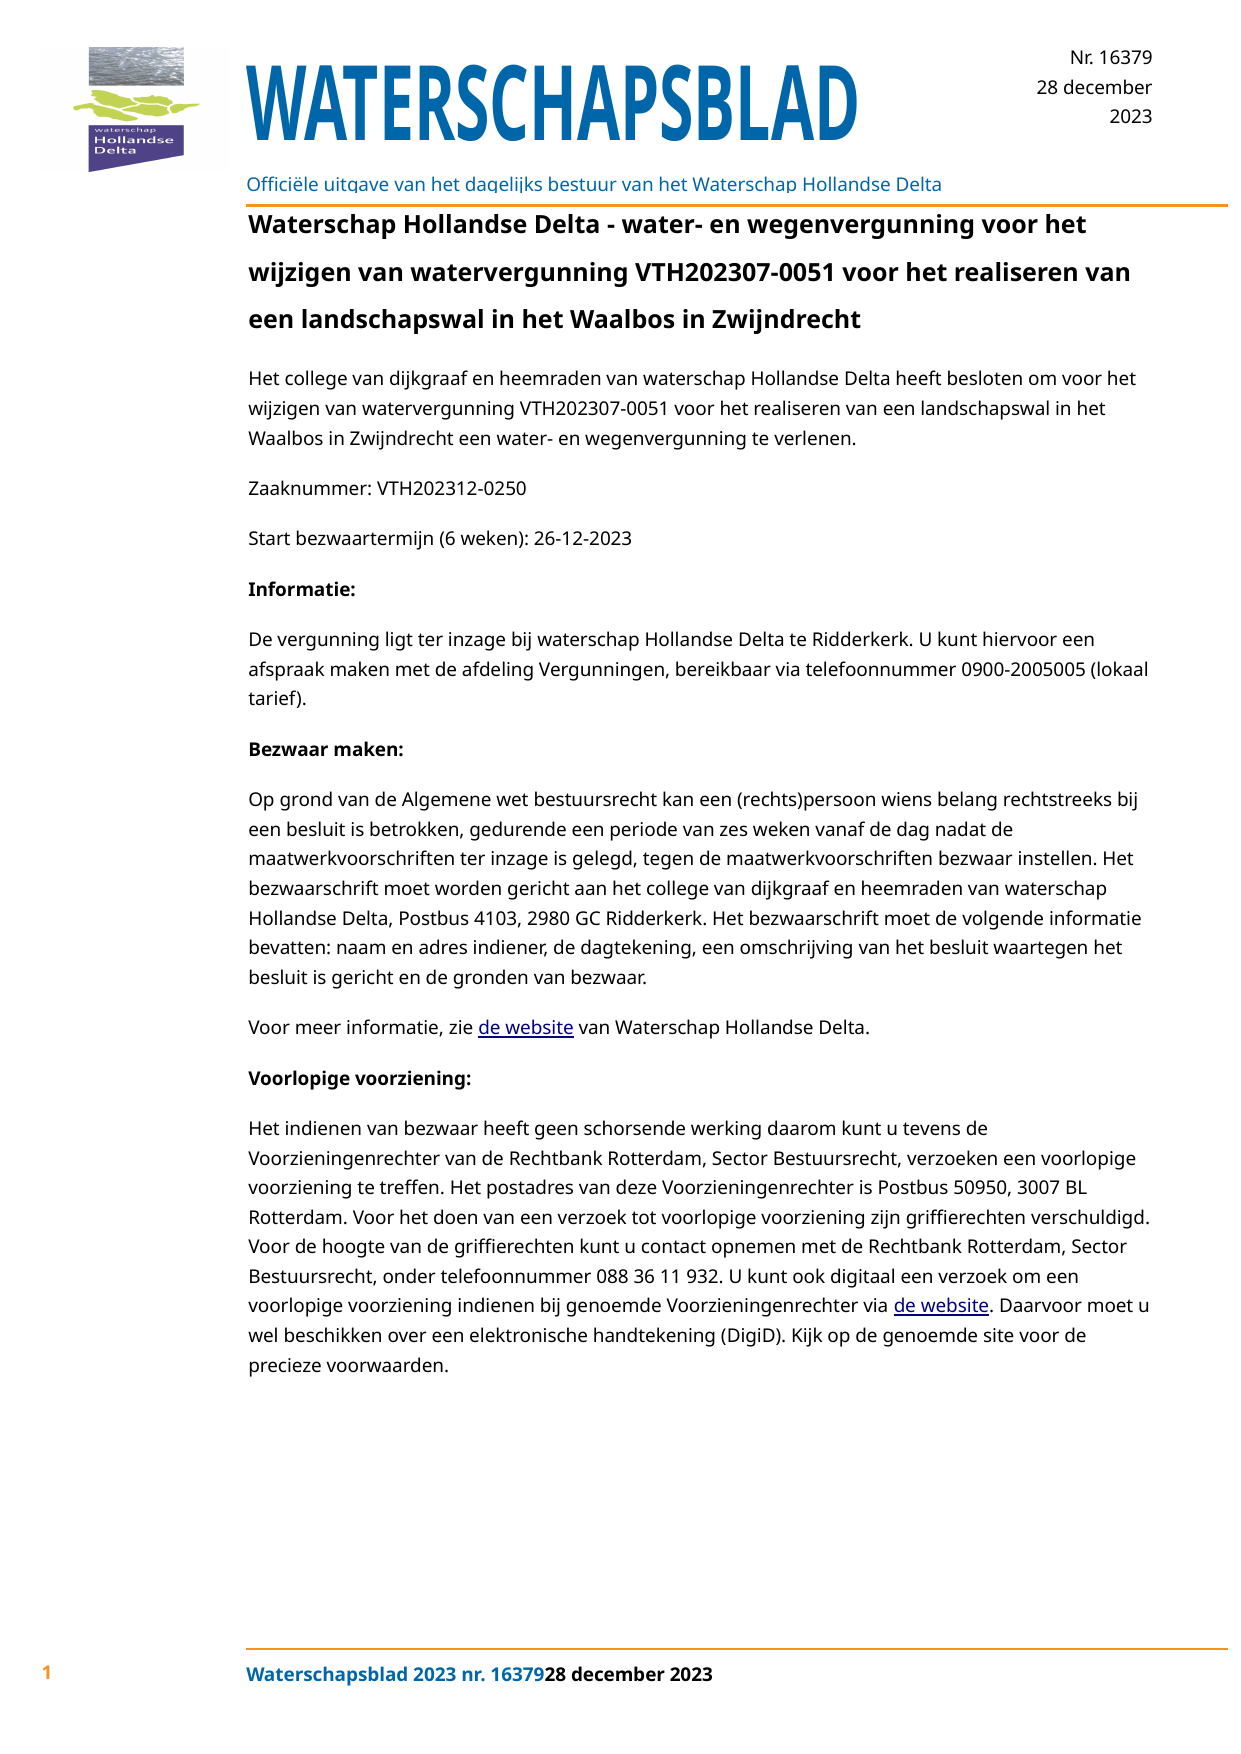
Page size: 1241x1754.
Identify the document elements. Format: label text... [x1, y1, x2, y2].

text Start bezwaartermijn (6 weken): 26-12-2023 [248, 526, 1152, 551]
text Waterschap Hollandse Delta - water- en wegenvergunning voor het wijzigen van watervergunning VTH202307-0051 voor het realiseren van een landschapswal in het Waalbos in Zwijndrecht [248, 207, 1152, 336]
text Bezwaar maken: [248, 736, 1152, 762]
text Informatie: [248, 576, 1152, 602]
text Het college van dijkgraaf en heemraden van waterschap Hollandse Delta heeft besloten om voor het wijzigen van watervergunning VTH202307-0051 voor het realiseren van een landschapswal in het Waalbos in Zwijndrecht een water- en wegenvergunning te verlenen. [248, 366, 1152, 450]
text Het indienen van bezwaar heeft geen schorsende werking daarom kunt u tevens de Voorzieningenrechter van de Rechtbank Rotterdam, Sector Bestuursrecht, verzoeken een voorlopige voorziening te treffen. Het postadres van deze Voorzieningenrechter is Postbus 50950, 3007 BL Rotterdam. Voor het doen van een verzoek tot voorlopige voorziening zijn griffierechten verschuldigd. Voor de hoogte van de griffierechten kunt u contact opnemen met de Rechtbank Rotterdam, Sector Bestuursrecht, onder telefoonnummer 088 36 11 932. U kunt ook digitaal een verzoek om een voorlopige voorziening indienen bij genoemde Voorzieningenrechter via de website. Daarvoor moet u wel beschikken over een elektronische handtekening (DigiD). Kijk op de genoemde site voor de precieze voorwaarden. [248, 1115, 1152, 1377]
picture [41, 47, 231, 172]
text De vergunning ligt ter inzage bij waterschap Hollandse Delta te Ridderkerk. U kunt hiervoor een afspraak maken met de afdeling Vergunningen, bereikbaar via telefoonnummer 0900-2005005 (lokaal tarief). [248, 626, 1152, 711]
text Voorlopige voorziening: [248, 1065, 1152, 1090]
text Voor meer informatie, zie de website van Waterschap Hollandse Delta. [248, 1014, 1152, 1040]
text Op grond van de Algemene wet bestuursrecht kan een (rechts)persoon wiens belang rechtstreeks bij een besluit is betrokken, gedurende een periode van zes weken vanaf de dag nadat de maatwerkvoorschriften ter inzage is gelegd, tegen de maatwerkvoorschriften bezwaar instellen. Het bezwaarschrift moet worden gericht aan het college van dijkgraaf en heemraden van waterschap Hollandse Delta, Postbus 4103, 2980 GC Ridderkerk. Het bezwaarschrift moet de volgende informatie bevatten: naam en adres indiener, de dagtekening, een omschrijving van het besluit waartegen het besluit is gericht en de gronden van bezwaar. [248, 786, 1152, 989]
text Zaaknummer: VTH202312-0250 [248, 475, 1152, 501]
